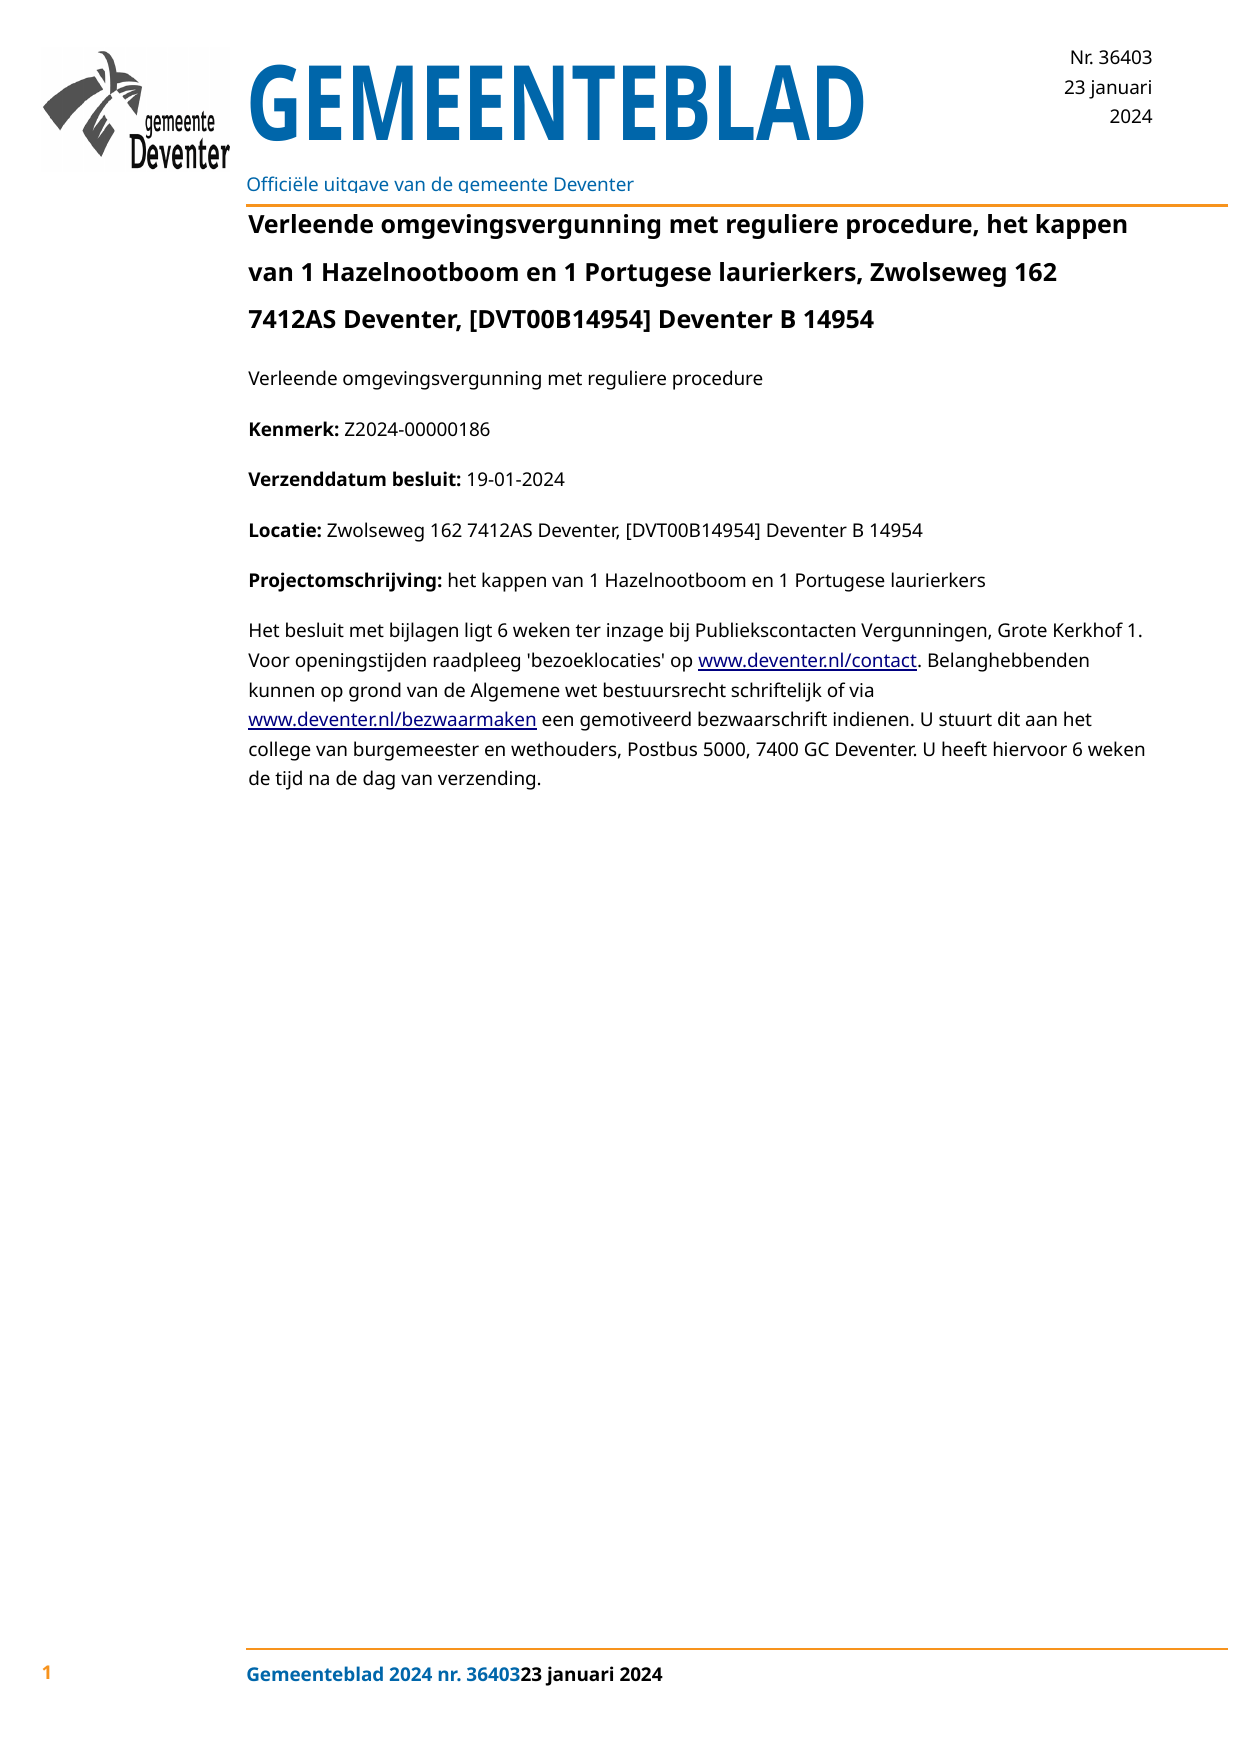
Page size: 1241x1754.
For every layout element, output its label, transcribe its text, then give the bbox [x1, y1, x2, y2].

picture [41, 47, 231, 172]
text Verleende omgevingsvergunning met reguliere procedure [248, 366, 1152, 391]
text Kenmerk: Z2024-00000186 [248, 416, 1152, 442]
text Verzenddatum besluit: 19-01-2024 [248, 466, 1152, 492]
text Locatie: Zwolseweg 162 7412AS Deventer, [DVT00B14954] Deventer B 14954 [248, 517, 1152, 542]
text Projectomschrijving: het kappen van 1 Hazelnootboom en 1 Portugese laurierkers [248, 567, 1152, 593]
text Het besluit met bijlagen ligt 6 weken ter inzage bij Publiekscontacten Vergunningen, Grote Kerkhof 1. Voor openingstijden raadpleeg 'bezoeklocaties' op www.deventer.nl/contact. Belanghebbenden kunnen op grond van de Algemene wet bestuursrecht schriftelijk of via www.deventer.nl/bezwaarmaken een gemotiveerd bezwaarschrift indienen. U stuurt dit aan het college van burgemeester en wethouders, Postbus 5000, 7400 GC Deventer. U heeft hiervoor 6 weken de tijd na de dag van verzending. [248, 618, 1152, 791]
text Verleende omgevingsvergunning met reguliere procedure, het kappen van 1 Hazelnootboom en 1 Portugese laurierkers, Zwolseweg 162 7412AS Deventer, [DVT00B14954] Deventer B 14954 [248, 207, 1152, 336]
